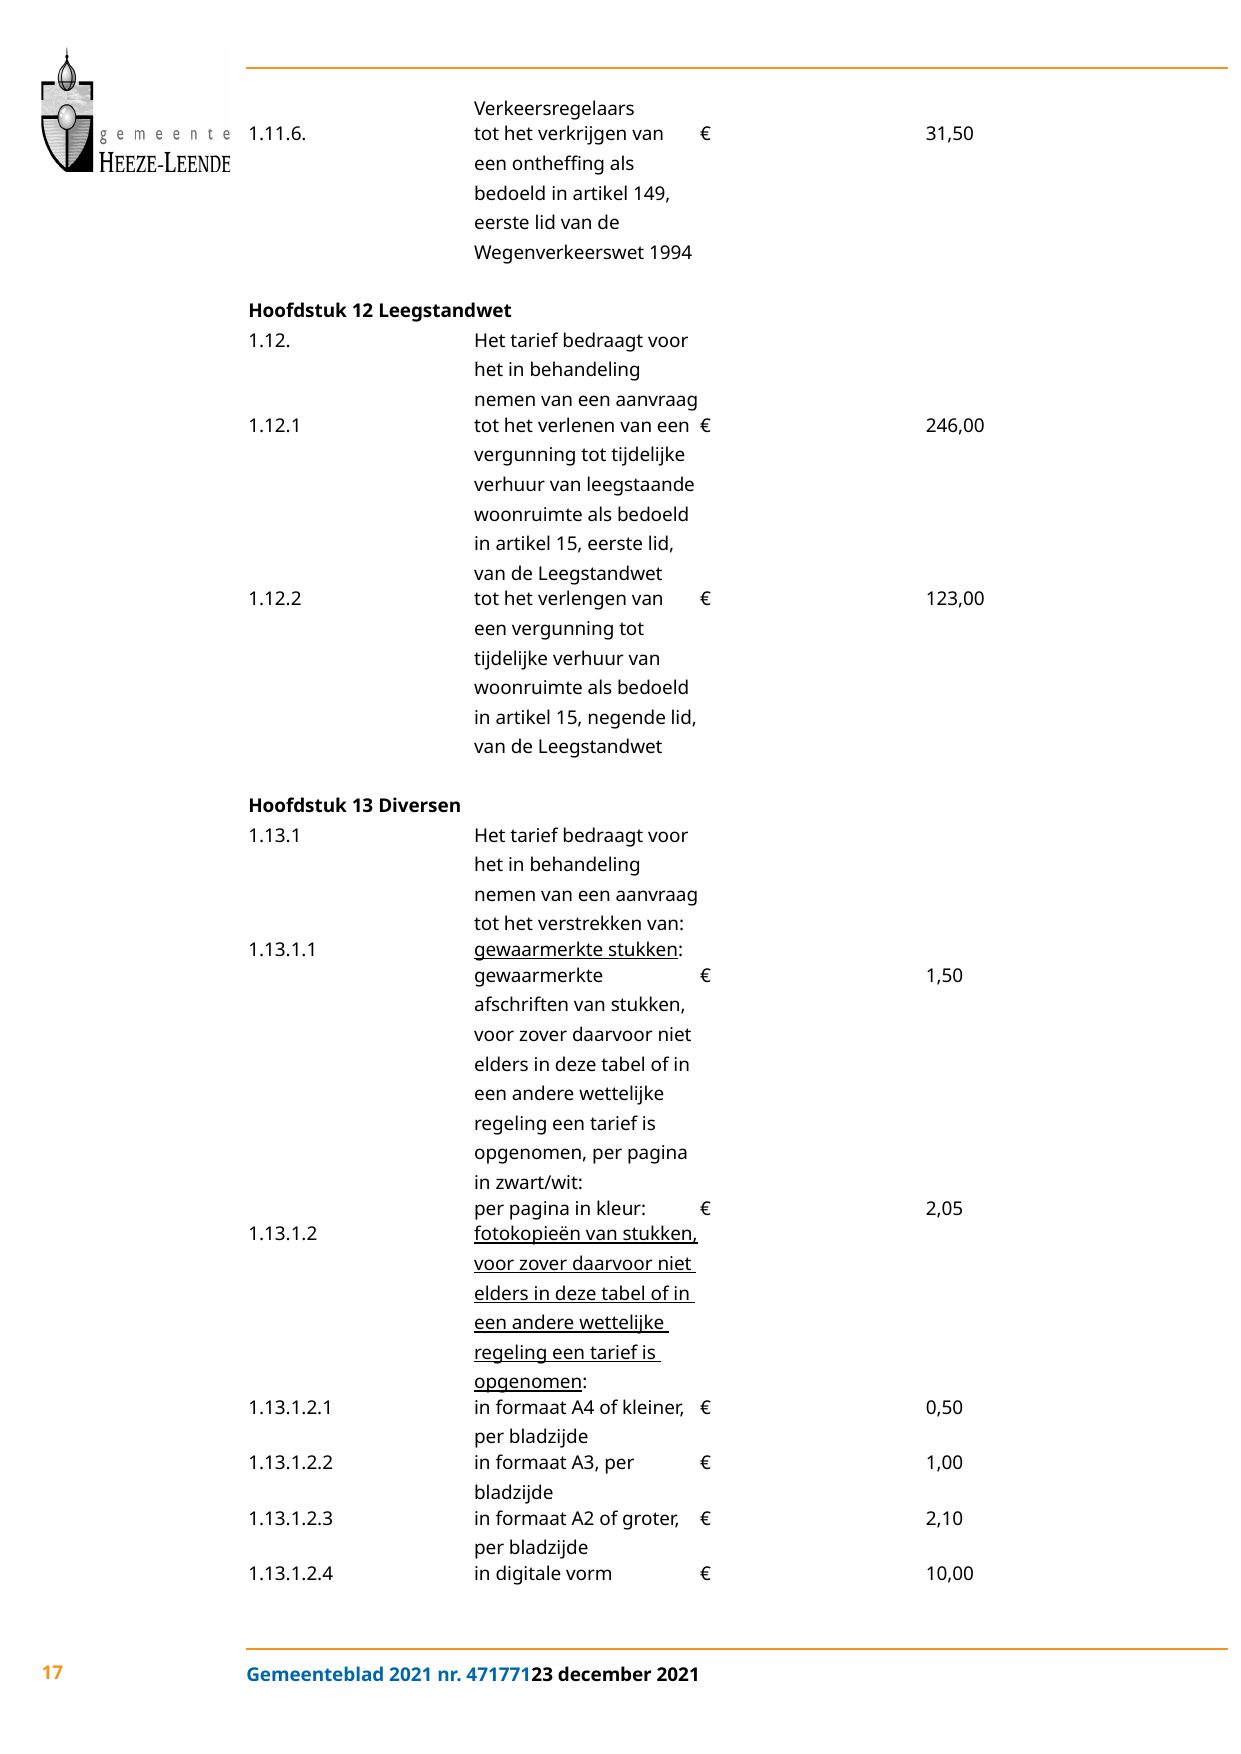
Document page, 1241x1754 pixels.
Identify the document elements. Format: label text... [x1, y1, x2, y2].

table_cell in digitale vorm [474, 1560, 700, 1586]
table_cell [700, 95, 926, 121]
table_cell gewaarmerkte afschriften van stukken, voor zover daarvoor niet elders in deze tabel of in een andere wettelijke regeling een tarief is opgenomen, per pagina in zwart/wit: [474, 962, 700, 1195]
table_cell [248, 962, 474, 1195]
table_cell € [700, 1505, 926, 1560]
table_header Het tarief bedraagt voor het in behandeling nemen van een aanvraag [474, 327, 700, 412]
table_cell tot het verlenen van een vergunning tot tijdelijke verhuur van leegstaande woonruimte als bedoeld in artikel 15, eerste lid, van de Leegstandwet [474, 412, 700, 586]
table_cell 1,00 [926, 1450, 1152, 1505]
table_header [926, 822, 1152, 936]
table_header 1.13.1 [248, 822, 474, 936]
table_cell [248, 95, 474, 121]
table_header [926, 327, 1152, 412]
table_cell 1,50 [926, 962, 1152, 1195]
table_cell 0,50 [926, 1394, 1152, 1449]
table_cell Verkeersregelaars [474, 95, 700, 121]
table_header [700, 327, 926, 412]
table_cell 1.13.1.2 [248, 1221, 474, 1394]
table_cell gewaarmerkte stukken: [474, 936, 700, 962]
table_cell € [700, 412, 926, 586]
table_header [700, 822, 926, 936]
text Hoofdstuk 12 Leegstandwet [248, 297, 1152, 323]
table_cell 1.13.1.2.1 [248, 1394, 474, 1449]
table_cell tot het verlengen van een vergunning tot tijdelijke verhuur van woonruimte als bedoeld in artikel 15, negende lid, van de Leegstandwet [474, 586, 700, 759]
table_cell in formaat A3, per bladzijde [474, 1450, 700, 1505]
table_cell fotokopieën van stukken, voor zover daarvoor niet elders in deze tabel of in een andere wettelijke regeling een tarief is opgenomen: [474, 1221, 700, 1394]
table_cell € [700, 586, 926, 759]
table_cell € [700, 1195, 926, 1221]
table_cell 1.11.6. [248, 121, 474, 264]
table_cell [700, 1221, 926, 1394]
table_cell [926, 1221, 1152, 1394]
table_cell € [700, 962, 926, 1195]
table_cell 1.12.2 [248, 586, 474, 759]
table_cell per pagina in kleur: [474, 1195, 700, 1221]
table_cell in formaat A4 of kleiner, per bladzijde [474, 1394, 700, 1449]
table_cell € [700, 1450, 926, 1505]
table_cell [926, 95, 1152, 121]
table_cell 1.13.1.2.2 [248, 1450, 474, 1505]
table_header Het tarief bedraagt voor het in behandeling nemen van een aanvraag tot het verstrekken van: [474, 822, 700, 936]
table_cell 123,00 [926, 586, 1152, 759]
table_header 1.12. [248, 327, 474, 412]
table_cell 31,50 [926, 121, 1152, 264]
table_cell 2,10 [926, 1505, 1152, 1560]
table_cell in formaat A2 of groter, per bladzijde [474, 1505, 700, 1560]
table_cell 1.12.1 [248, 412, 474, 586]
table_cell 246,00 [926, 412, 1152, 586]
table_cell 10,00 [926, 1560, 1152, 1586]
table_cell 1.13.1.2.4 [248, 1560, 474, 1586]
table_cell € [700, 1560, 926, 1586]
table_cell [926, 936, 1152, 962]
table_cell 1.13.1.1 [248, 936, 474, 962]
table_cell € [700, 121, 926, 264]
picture [41, 47, 231, 172]
table_cell € [700, 1394, 926, 1449]
table_cell tot het verkrijgen van een ontheffing als bedoeld in artikel 149, eerste lid van de Wegenverkeerswet 1994 [474, 121, 700, 264]
text Hoofdstuk 13 Diversen [248, 792, 1152, 818]
table_cell 1.13.1.2.3 [248, 1505, 474, 1560]
table_cell 2,05 [926, 1195, 1152, 1221]
table_cell [248, 1195, 474, 1221]
table_cell [700, 936, 926, 962]
